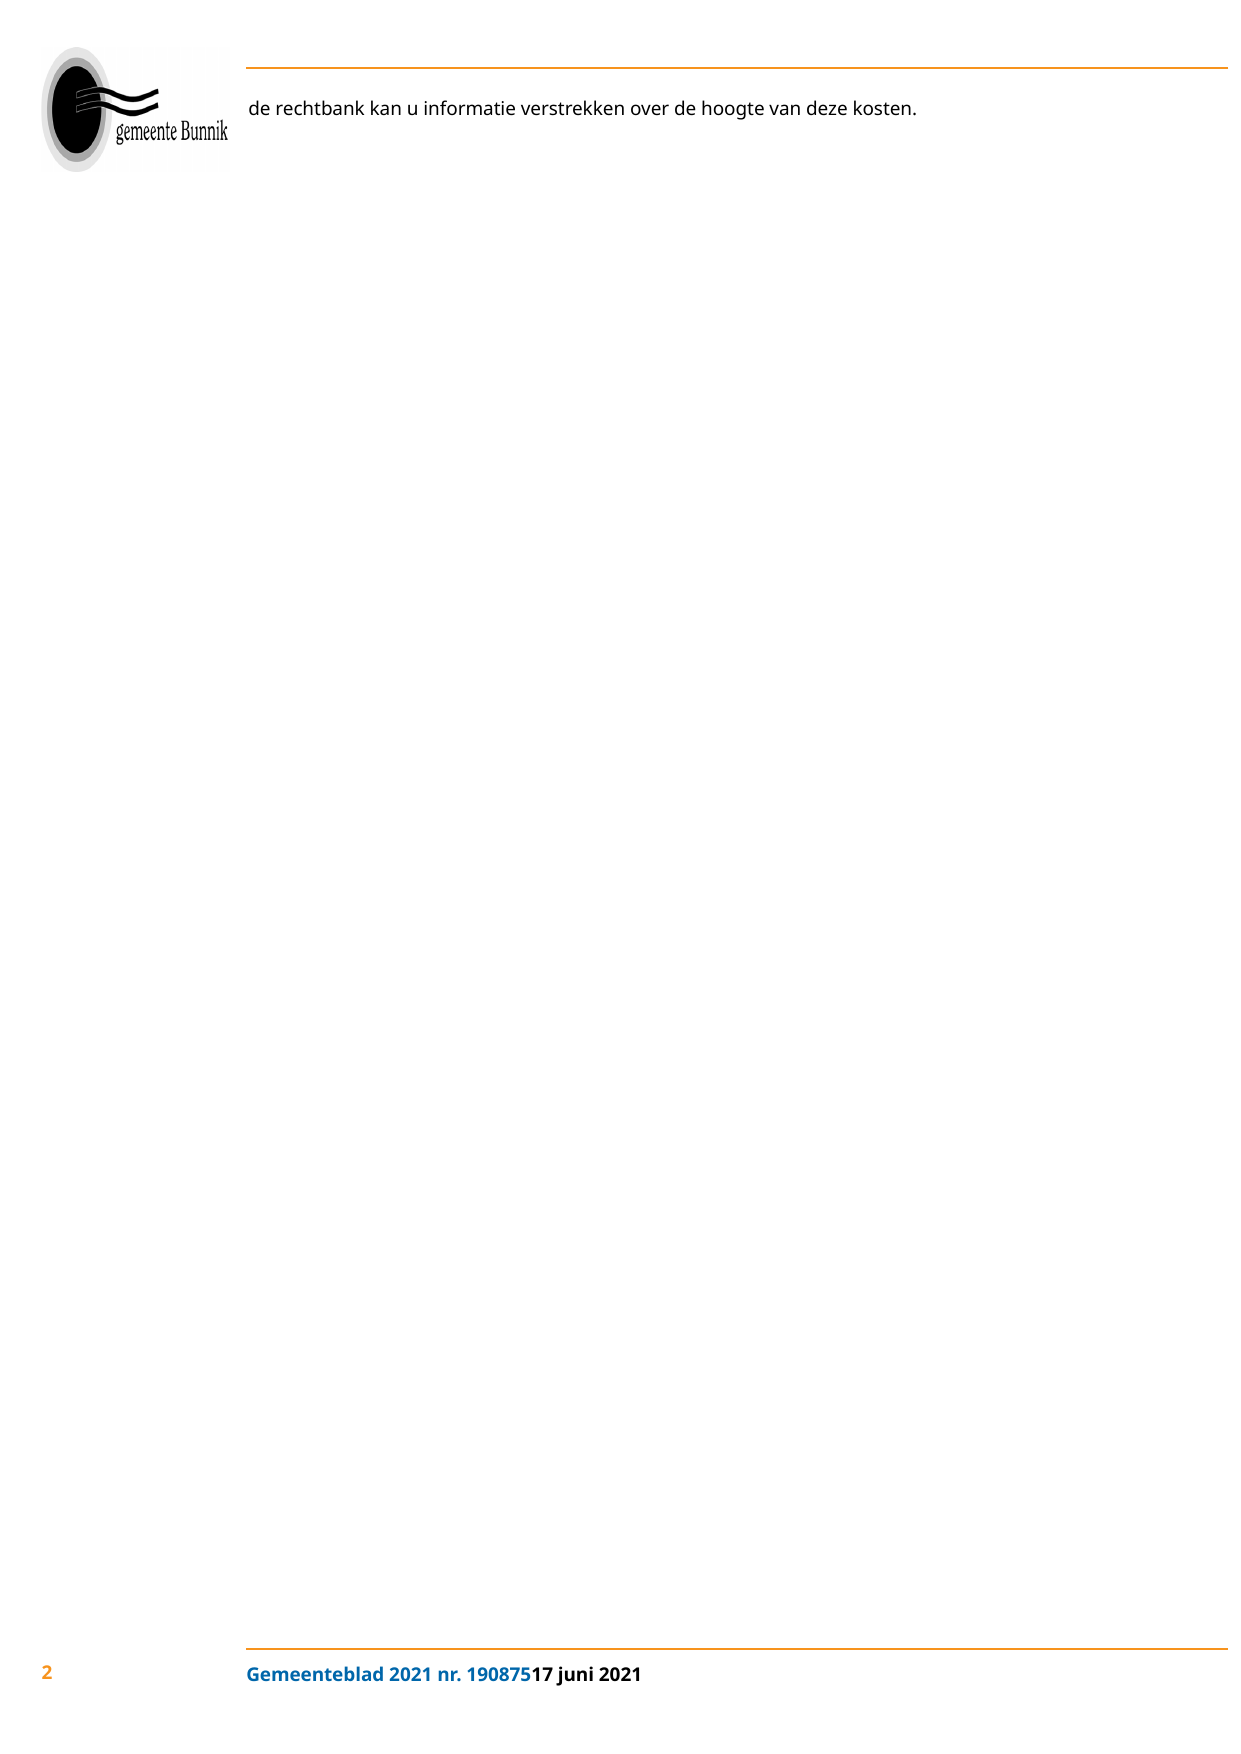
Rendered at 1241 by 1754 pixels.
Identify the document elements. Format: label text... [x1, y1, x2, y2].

picture [41, 47, 231, 172]
text de rechtbank kan u informatie verstrekken over de hoogte van deze kosten. [248, 95, 1152, 121]
